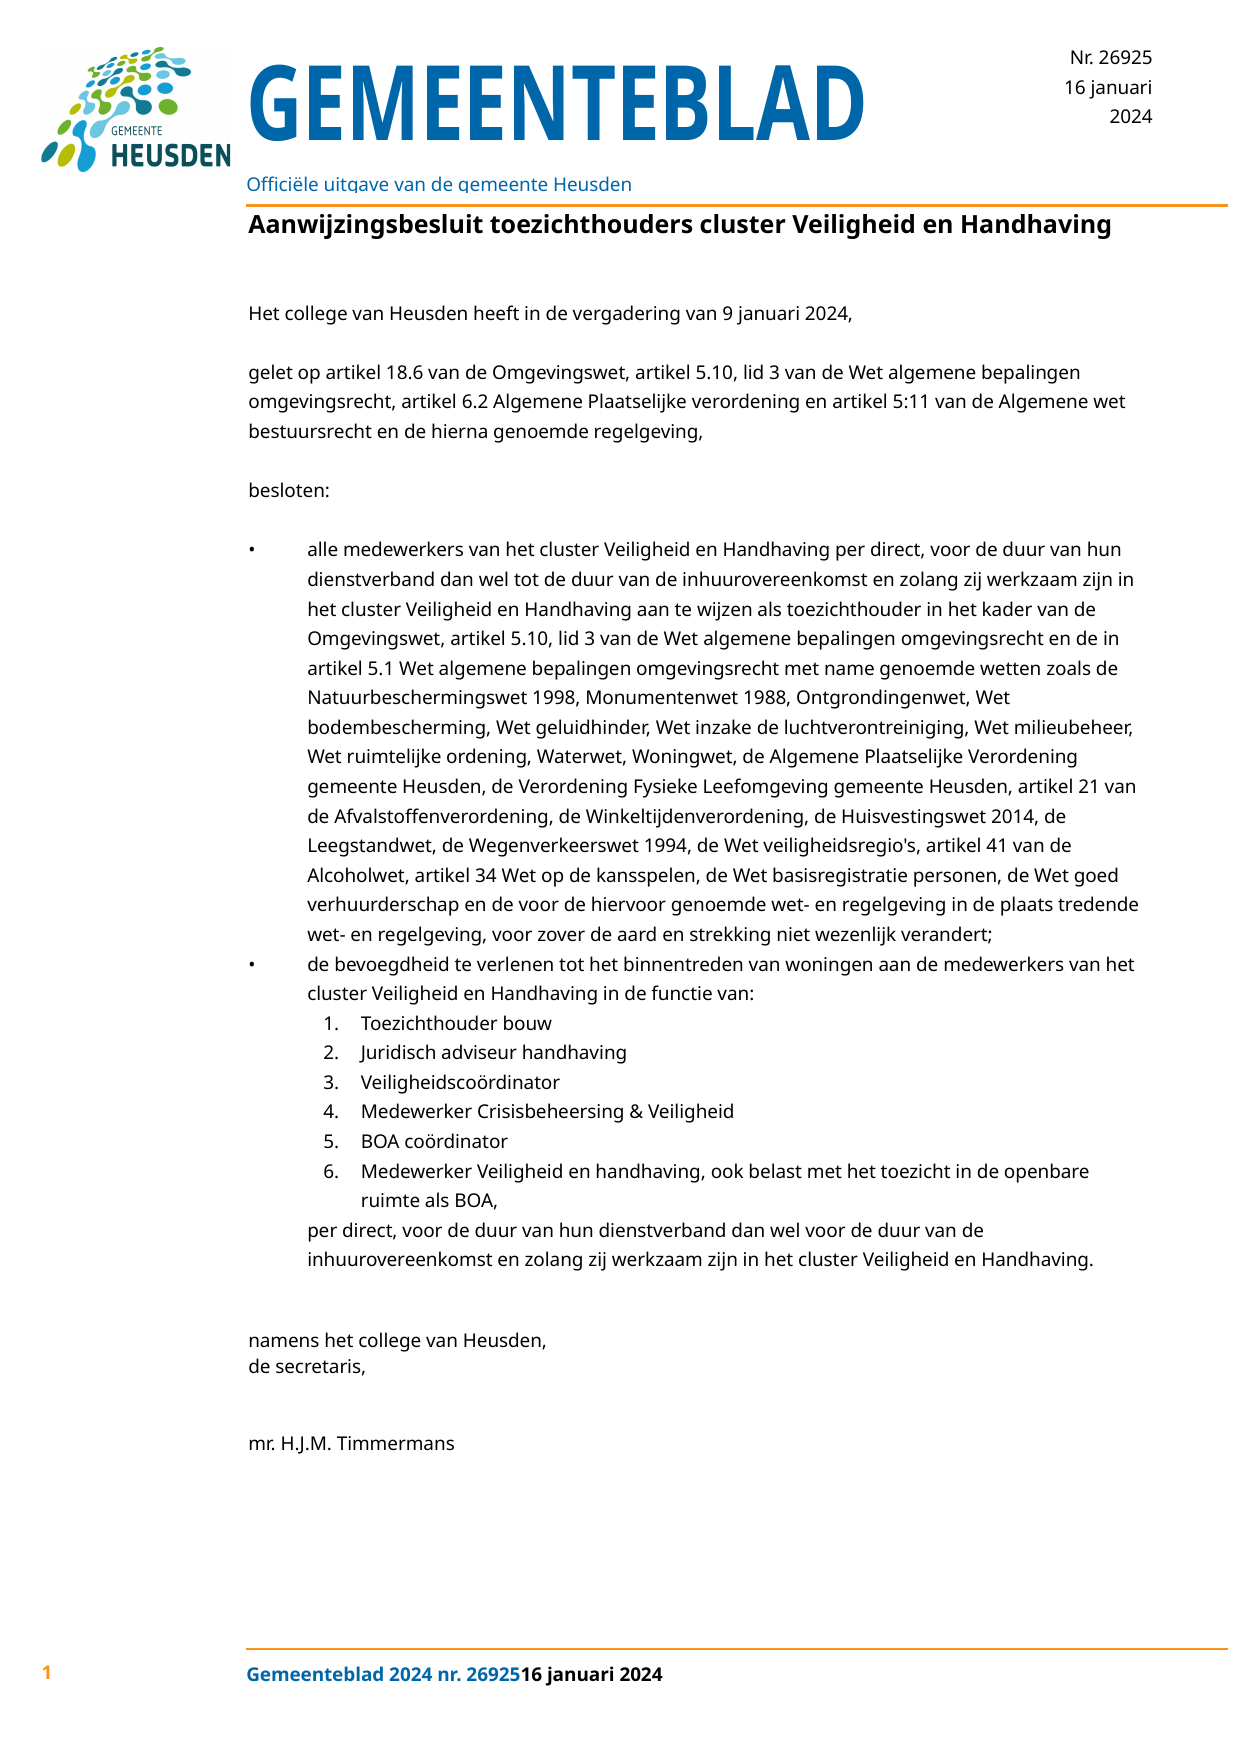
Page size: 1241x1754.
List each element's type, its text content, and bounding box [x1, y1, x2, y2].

text besloten: [248, 477, 1152, 503]
list BOA coördinator [323, 1128, 1152, 1154]
text de secretaris, [248, 1353, 1152, 1379]
list Toezichthouder bouw [323, 1010, 1152, 1036]
list per direct, voor de duur van hun dienstverband dan wel voor de duur van de inhuurovereenkomst en zolang zij werkzaam zijn in het cluster Veiligheid en Handhaving. [248, 1217, 1152, 1272]
text namens het college van Heusden, [248, 1328, 1152, 1353]
text Het college van Heusden heeft in de vergadering van 9 januari 2024, [248, 300, 1152, 326]
text Aanwijzingsbesluit toezichthouders cluster Veiligheid en Handhaving [248, 207, 1152, 241]
text gelet op artikel 18.6 van de Omgevingswet, artikel 5.10, lid 3 van de Wet algemene bepalingen omgevingsrecht, artikel 6.2 Algemene Plaatselijke verordening en artikel 5:11 van de Algemene wet bestuursrecht en de hierna genoemde regelgeving, [248, 359, 1152, 444]
list alle medewerkers van het cluster Veiligheid en Handhaving per direct, voor de duur van hun dienstverband dan wel tot de duur van de inhuurovereenkomst en zolang zij werkzaam zijn in het cluster Veiligheid en Handhaving aan te wijzen als toezichthouder in het kader van de Omgevingswet, artikel 5.10, lid 3 van de Wet algemene bepalingen omgevingsrecht en de in artikel 5.1 Wet algemene bepalingen omgevingsrecht met name genoemde wetten zoals de Natuurbeschermingswet 1998, Monumentenwet 1988, Ontgrondingenwet, Wet bodembescherming, Wet geluidhinder, Wet inzake de luchtverontreiniging, Wet milieubeheer, Wet ruimtelijke ordening, Waterwet, Woningwet, de Algemene Plaatselijke Verordening gemeente Heusden, de Verordening Fysieke Leefomgeving gemeente Heusden, artikel 21 van de Afvalstoffenverordening, de Winkeltijdenverordening, de Huisvestingswet 2014, de Leegstandwet, de Wegenverkeerswet 1994, de Wet veiligheidsregio's, artikel 41 van de Alcoholwet, artikel 34 Wet op de kansspelen, de Wet basisregistratie personen, de Wet goed verhuurderschap en de voor de hiervoor genoemde wet- en regelgeving in de plaats tredende wet- en regelgeving, voor zover de aard en strekking niet wezenlijk verandert; [248, 537, 1152, 947]
list Medewerker Veiligheid en handhaving, ook belast met het toezicht in de openbare ruimte als BOA, [323, 1158, 1152, 1213]
list Veiligheidscoördinator [323, 1069, 1152, 1095]
list Medewerker Crisisbeheersing & Veiligheid [323, 1099, 1152, 1124]
picture [41, 47, 231, 172]
text mr. H.J.M. Timmermans [248, 1431, 1152, 1456]
list de bevoegdheid te verlenen tot het binnentreden van woningen aan de medewerkers van het cluster Veiligheid en Handhaving in de functie van: [248, 951, 1152, 1006]
list Juridisch adviseur handhaving [323, 1039, 1152, 1065]
